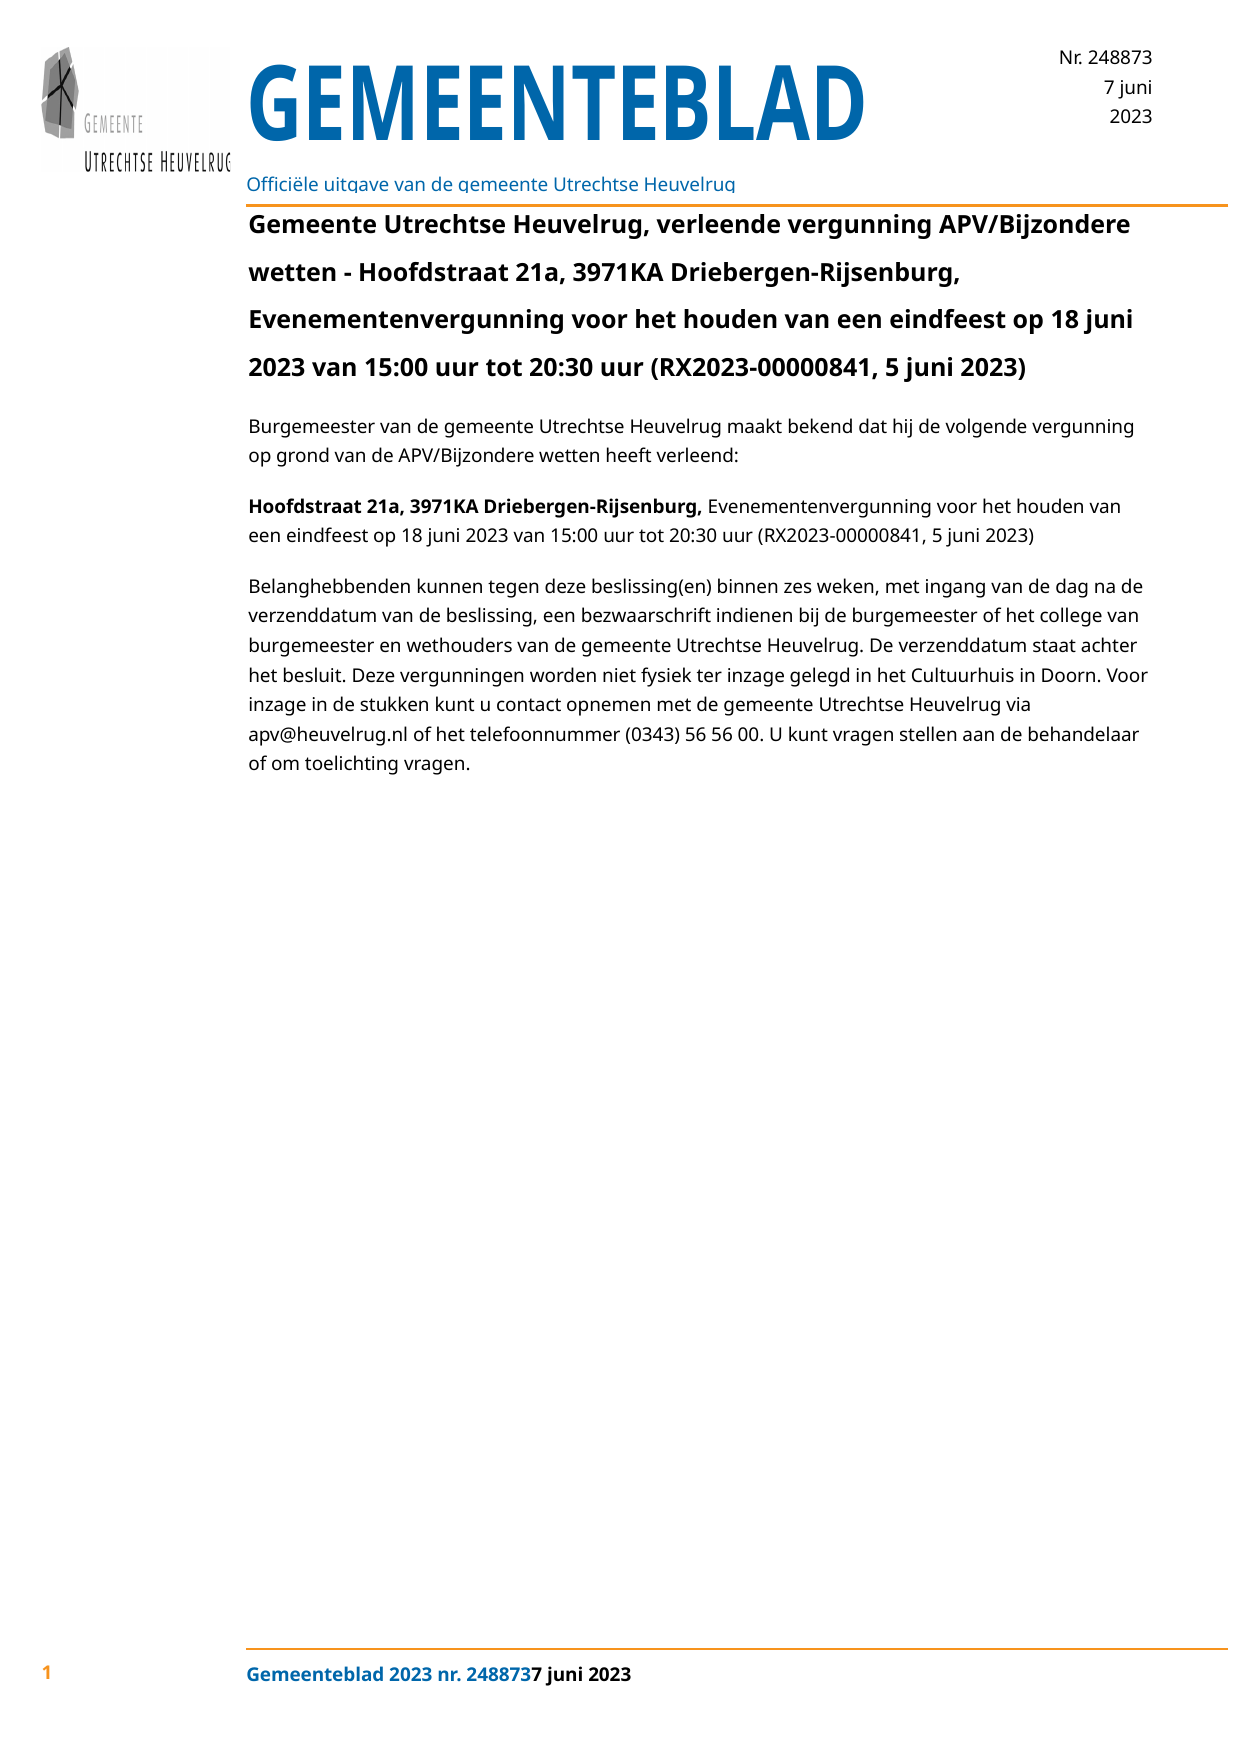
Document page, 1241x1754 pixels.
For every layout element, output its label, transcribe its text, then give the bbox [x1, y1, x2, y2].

text Burgemeester van de gemeente Utrechtse Heuvelrug maakt bekend dat hij de volgende vergunning op grond van de APV/Bijzondere wetten heeft verleend: [248, 413, 1152, 468]
text Hoofdstraat 21a, 3971KA Driebergen-Rijsenburg, Evenementenvergunning voor het houden van een eindfeest op 18 juni 2023 van 15:00 uur tot 20:30 uur (RX2023-00000841, 5 juni 2023) [248, 493, 1152, 548]
text Belanghebbenden kunnen tegen deze beslissing(en) binnen zes weken, met ingang van de dag na de verzenddatum van de beslissing, een bezwaarschrift indienen bij de burgemeester of het college van burgemeester en wethouders van de gemeente Utrechtse Heuvelrug. De verzenddatum staat achter het besluit. Deze vergunningen worden niet fysiek ter inzage gelegd in het Cultuurhuis in Doorn. Voor inzage in de stukken kunt u contact opnemen met de gemeente Utrechtse Heuvelrug via apv@heuvelrug.nl of het telefoonnummer (0343) 56 56 00. U kunt vragen stellen aan de behandelaar of om toelichting vragen. [248, 573, 1152, 776]
text Gemeente Utrechtse Heuvelrug, verleende vergunning APV/Bijzondere wetten - Hoofdstraat 21a, 3971KA Driebergen-Rijsenburg, Evenementenvergunning voor het houden van een eindfeest op 18 juni 2023 van 15:00 uur tot 20:30 uur (RX2023-00000841, 5 juni 2023) [248, 207, 1152, 384]
picture [41, 47, 231, 172]
